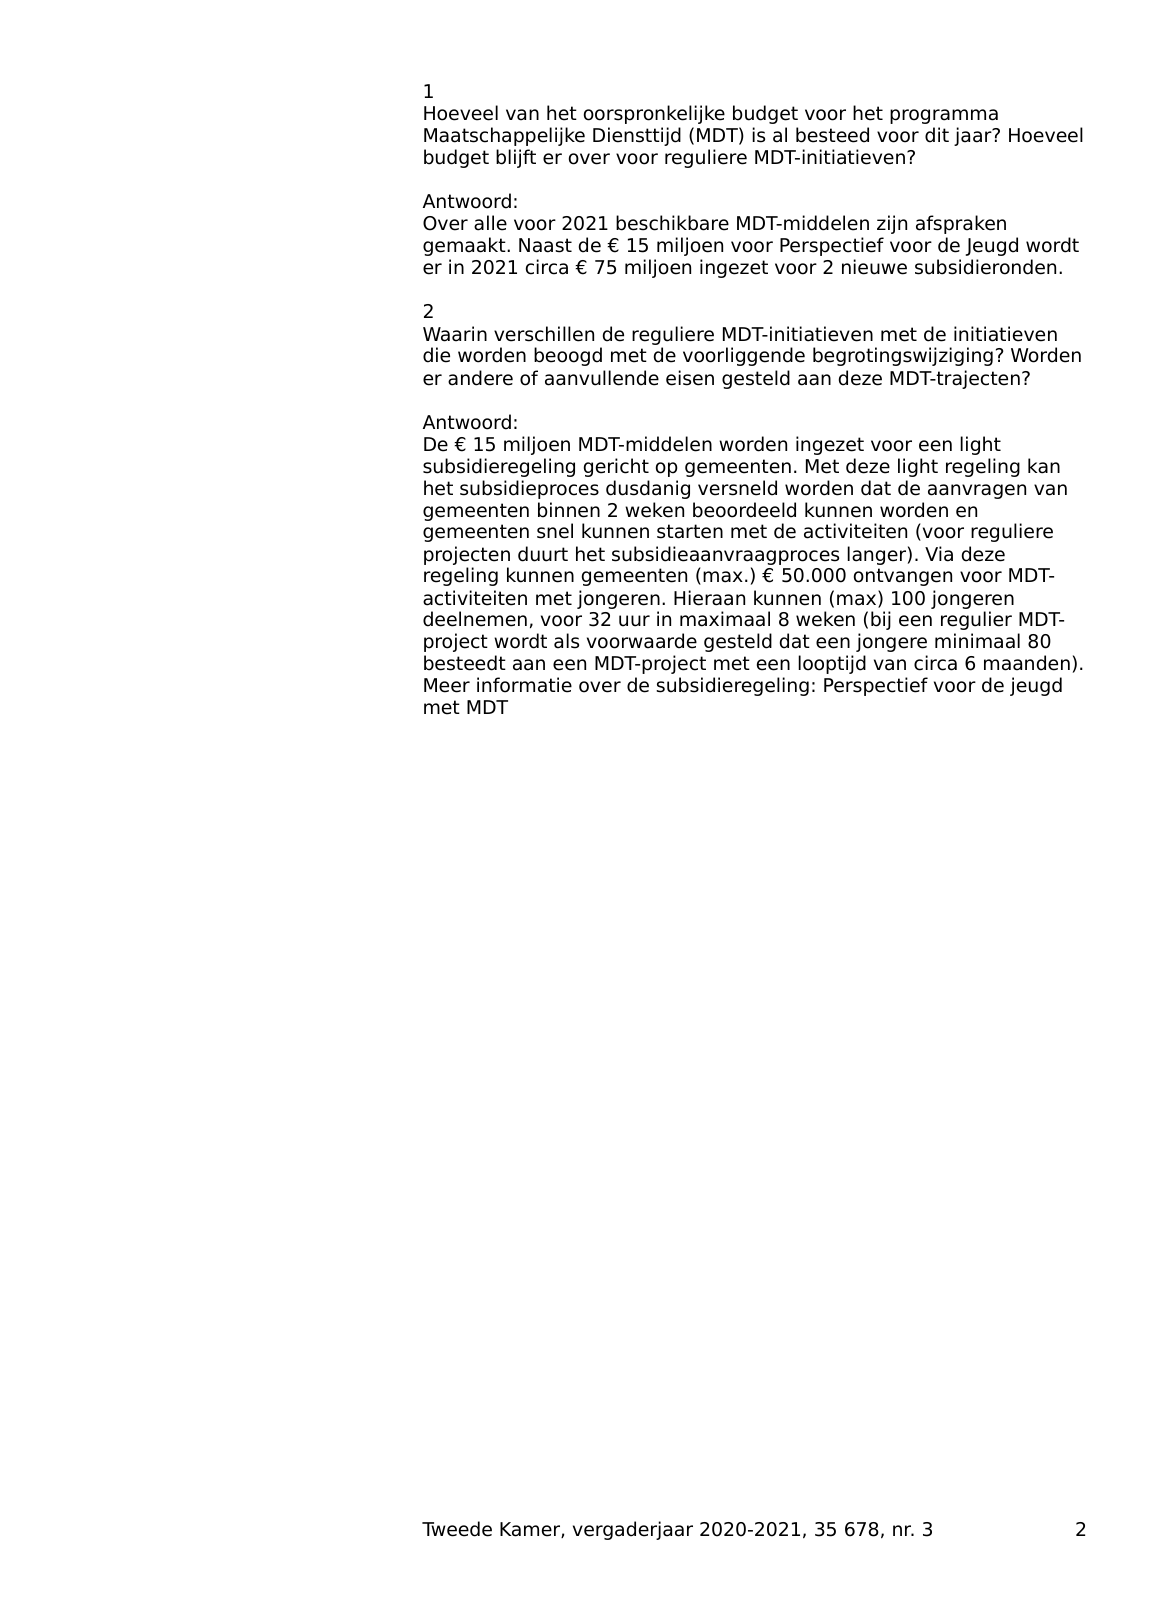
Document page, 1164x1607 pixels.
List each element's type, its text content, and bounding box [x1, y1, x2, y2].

text De € 15 miljoen MDT-middelen worden ingezet voor een light subsidieregeling gericht op gemeenten. Met deze light regeling kan het subsidieproces dusdanig versneld worden dat de aanvragen van gemeenten binnen 2 weken beoordeeld kunnen worden en gemeenten snel kunnen starten met de activiteiten (voor reguliere projecten duurt het subsidieaanvraagproces langer). Via deze regeling kunnen gemeenten (max.) € 50.000 ontvangen voor MDT-activiteiten met jongeren. Hieraan kunnen (max) 100 jongeren deelnemen, voor 32 uur in maximaal 8 weken (bij een regulier MDT-project wordt als voorwaarde gesteld dat een jongere minimaal 80 besteedt aan een MDT-project met een looptijd van circa 6 maanden). [422, 433, 1087, 675]
text 1 [422, 81, 1087, 103]
text Hoeveel van het oorspronkelijke budget voor het programma Maatschappelijke Diensttijd (MDT) is al besteed voor dit jaar? Hoeveel budget blijft er over voor reguliere MDT-initiatieven? [422, 103, 1087, 169]
text Over alle voor 2021 beschikbare MDT-middelen zijn afspraken gemaakt. Naast de € 15 miljoen voor Perspectief voor de Jeugd wordt er in 2021 circa € 75 miljoen ingezet voor 2 nieuwe subsidieronden. [422, 213, 1087, 279]
text Antwoord: [422, 191, 1087, 213]
text 2 [422, 301, 1087, 323]
text Waarin verschillen de reguliere MDT-initiatieven met de initiatieven die worden beoogd met de voorliggende begrotingswijziging? Worden er andere of aanvullende eisen gesteld aan deze MDT-trajecten? [422, 323, 1087, 389]
text Antwoord: [422, 412, 1087, 433]
text Meer informatie over de subsidieregeling: Perspectief voor de jeugd met MDT [422, 675, 1087, 719]
